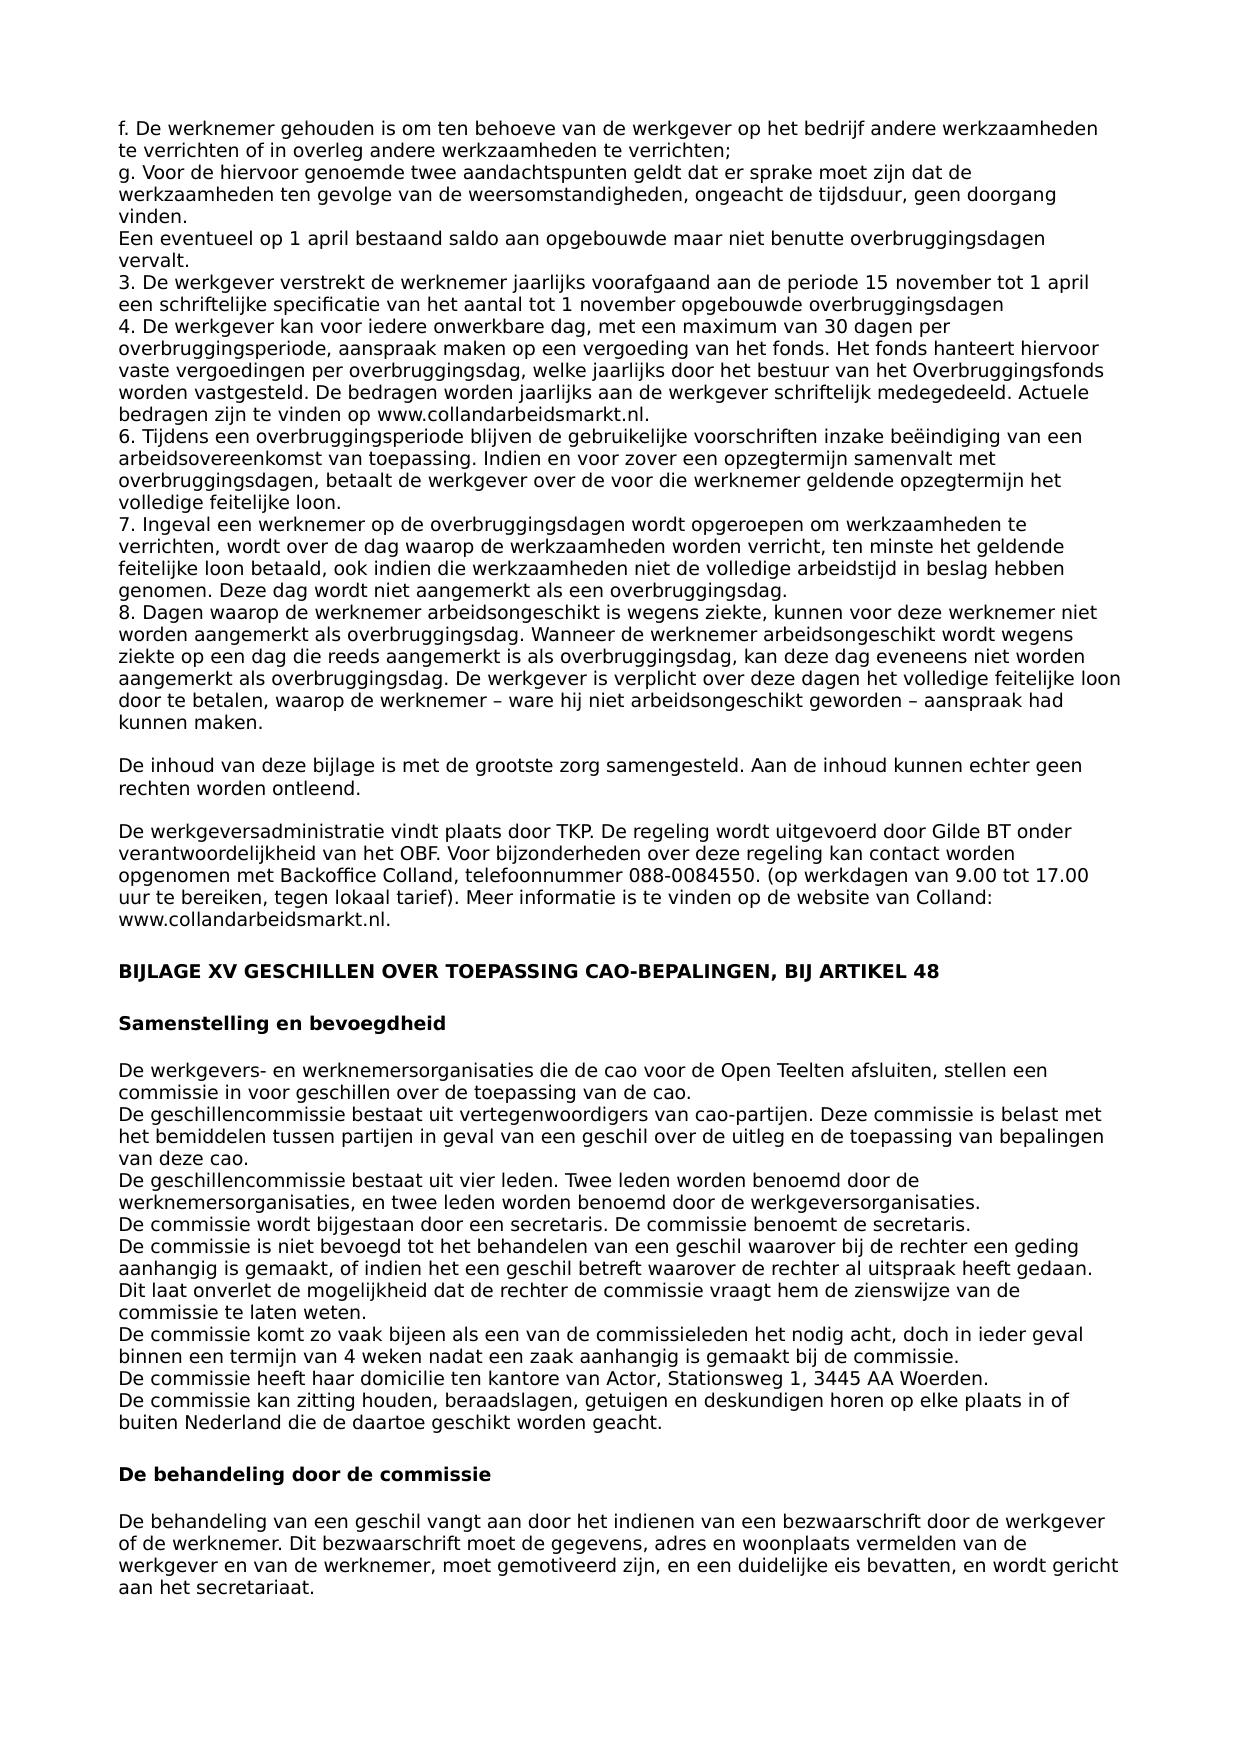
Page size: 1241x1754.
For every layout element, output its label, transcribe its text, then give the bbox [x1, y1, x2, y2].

text 6. Tijdens een overbruggingsperiode blijven de gebruikelijke voorschriften inzake beëindiging van een arbeidsovereenkomst van toepassing. Indien en voor zover een opzegtermijn samenvalt met overbruggingsdagen, betaalt de werkgever over de voor die werknemer geldende opzegtermijn het volledige feitelijke loon. [118, 426, 1122, 514]
text De behandeling van een geschil vangt aan door het indienen van een bezwaarschrift door de werkgever of de werknemer. Dit bezwaarschrift moet de gegevens, adres en woonplaats vermelden van de werkgever en van de werknemer, moet gemotiveerd zijn, en een duidelijke eis bevatten, en wordt gericht aan het secretariaat. [118, 1511, 1122, 1599]
text De commissie wordt bijgestaan door een secretaris. De commissie benoemt de secretaris. [118, 1214, 1122, 1236]
text 3. De werkgever verstrekt de werknemer jaarlijks voorafgaand aan de periode 15 november tot 1 april een schriftelijke specificatie van het aantal tot 1 november opgebouwde overbruggingsdagen [118, 272, 1122, 316]
text 7. Ingeval een werknemer op de overbruggingsdagen wordt opgeroepen om werkzaamheden te verrichten, wordt over de dag waarop de werkzaamheden worden verricht, ten minste het geldende feitelijke loon betaald, ook indien die werkzaamheden niet de volledige arbeidstijd in beslag hebben genomen. Deze dag wordt niet aangemerkt als een overbruggingsdag. [118, 514, 1122, 602]
text De commissie komt zo vaak bijeen als een van de commissieleden het nodig acht, doch in ieder geval binnen een termijn van 4 weken nadat een zaak aanhangig is gemaakt bij de commissie. [118, 1324, 1122, 1368]
text De werkgeversadministratie vindt plaats door TKP. De regeling wordt uitgevoerd door Gilde BT onder verantwoordelijkheid van het OBF. Voor bijzonderheden over deze regeling kan contact worden opgenomen met Backoffice Colland, telefoonnummer 088-0084550. (op werkdagen van 9.00 tot 17.00 uur te bereiken, tegen lokaal tarief). Meer informatie is te vinden op de website van Colland: www.collandarbeidsmarkt.nl. [118, 821, 1122, 931]
text De geschillencommissie bestaat uit vertegenwoordigers van cao-partijen. Deze commissie is belast met het bemiddelen tussen partijen in geval van een geschil over de uitleg en de toepassing van bepalingen van deze cao. [118, 1104, 1122, 1170]
text De werkgevers- en werknemersorganisaties die de cao voor de Open Teelten afsluiten, stellen een commissie in voor geschillen over de toepassing van de cao. [118, 1060, 1122, 1104]
subtitle BIJLAGE XV GESCHILLEN OVER TOEPASSING CAO-BEPALINGEN, BIJ ARTIKEL 48 [118, 961, 1122, 983]
text De geschillencommissie bestaat uit vier leden. Twee leden worden benoemd door de werknemersorganisaties, en twee leden worden benoemd door de werkgeversorganisaties. [118, 1170, 1122, 1214]
text 8. Dagen waarop de werknemer arbeidsongeschikt is wegens ziekte, kunnen voor deze werknemer niet worden aangemerkt als overbruggingsdag. Wanneer de werknemer arbeidsongeschikt wordt wegens ziekte op een dag die reeds aangemerkt is als overbruggingsdag, kan deze dag eveneens niet worden aangemerkt als overbruggingsdag. De werkgever is verplicht over deze dagen het volledige feitelijke loon door te betalen, waarop de werknemer – ware hij niet arbeidsongeschikt geworden – aanspraak had kunnen maken. [118, 602, 1122, 733]
subtitle Samenstelling en bevoegdheid [118, 1013, 1122, 1035]
text De commissie is niet bevoegd tot het behandelen van een geschil waarover bij de rechter een geding aanhangig is gemaakt, of indien het een geschil betreft waarover de rechter al uitspraak heeft gedaan. Dit laat onverlet de mogelijkheid dat de rechter de commissie vraagt hem de zienswijze van de commissie te laten weten. [118, 1236, 1122, 1324]
text De commissie kan zitting houden, beraadslagen, getuigen en deskundigen horen op elke plaats in of buiten Nederland die de daartoe geschikt worden geacht. [118, 1390, 1122, 1434]
text f. De werknemer gehouden is om ten behoeve van de werkgever op het bedrijf andere werkzaamheden te verrichten of in overleg andere werkzaamheden te verrichten; [118, 118, 1122, 162]
text De inhoud van deze bijlage is met de grootste zorg samengesteld. Aan de inhoud kunnen echter geen rechten worden ontleend. [118, 755, 1122, 799]
text Een eventueel op 1 april bestaand saldo aan opgebouwde maar niet benutte overbruggingsdagen vervalt. [118, 228, 1122, 272]
text 4. De werkgever kan voor iedere onwerkbare dag, met een maximum van 30 dagen per overbruggingsperiode, aanspraak maken op een vergoeding van het fonds. Het fonds hanteert hiervoor vaste vergoedingen per overbruggingsdag, welke jaarlijks door het bestuur van het Overbruggingsfonds worden vastgesteld. De bedragen worden jaarlijks aan de werkgever schriftelijk medegedeeld. Actuele bedragen zijn te vinden op www.collandarbeidsmarkt.nl. [118, 316, 1122, 426]
subtitle De behandeling door de commissie [118, 1464, 1122, 1486]
text g. Voor de hiervoor genoemde twee aandachtspunten geldt dat er sprake moet zijn dat de werkzaamheden ten gevolge van de weersomstandigheden, ongeacht de tijdsduur, geen doorgang vinden. [118, 162, 1122, 228]
text De commissie heeft haar domicilie ten kantore van Actor, Stationsweg 1, 3445 AA Woerden. [118, 1368, 1122, 1390]
